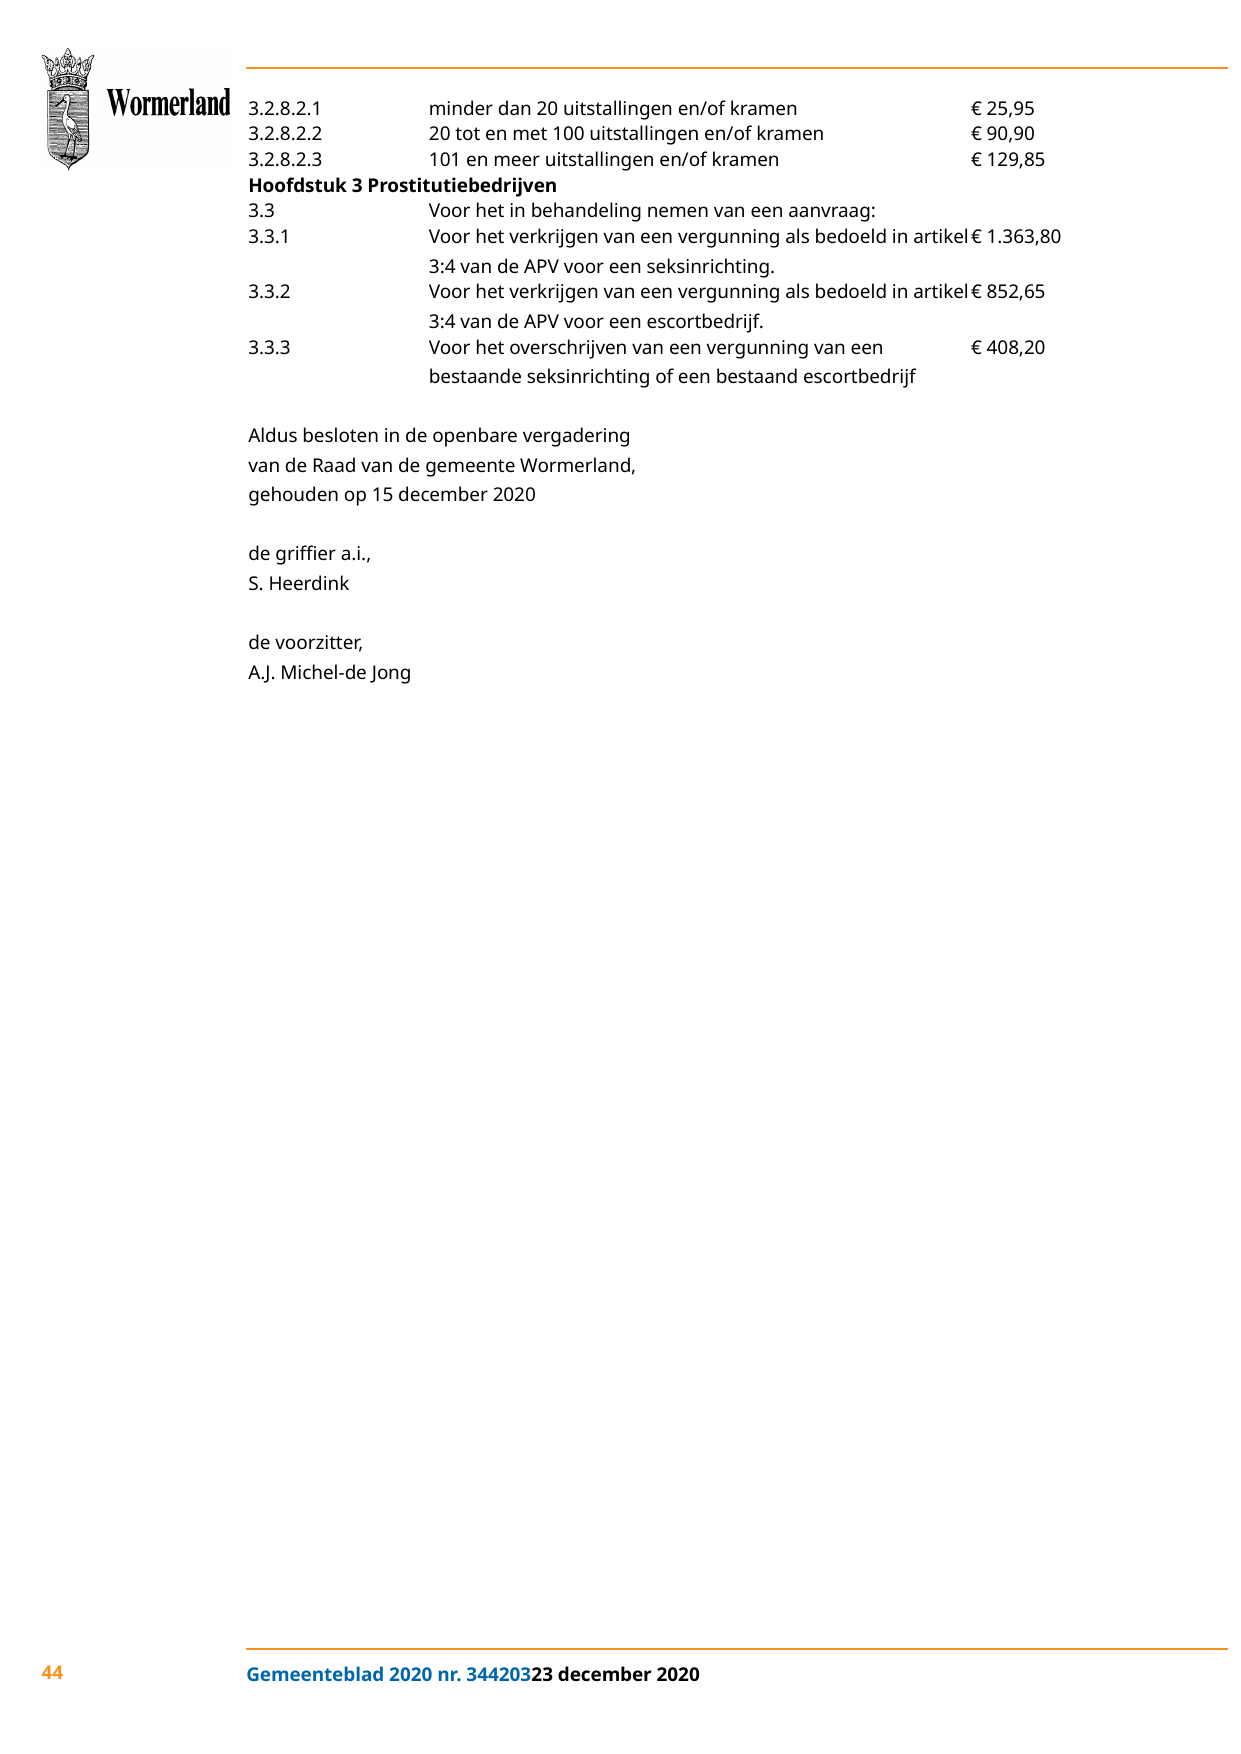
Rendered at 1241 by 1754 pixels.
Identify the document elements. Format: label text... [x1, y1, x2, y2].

table_cell Hoofdstuk 3 Prostitutiebedrijven [248, 172, 1152, 198]
text S. Heerdink [248, 570, 1152, 596]
table_cell € 25,95 [971, 95, 1152, 121]
table_cell 3.2.8.2.2 [248, 121, 429, 146]
table_cell € 408,20 [971, 334, 1152, 389]
table_cell 101 en meer uitstallingen en/of kramen [429, 146, 971, 172]
table_cell Voor het overschrijven van een vergunning van een bestaande seksinrichting of een bestaand escortbedrijf [429, 334, 971, 389]
table_cell 3.3.3 [248, 334, 429, 389]
text van de Raad van de gemeente Wormerland, [248, 452, 1152, 477]
table_cell 20 tot en met 100 uitstallingen en/of kramen [429, 121, 971, 146]
table_cell € 129,85 [971, 146, 1152, 172]
table_cell minder dan 20 uitstallingen en/of kramen [429, 95, 971, 121]
table_cell Voor het verkrijgen van een vergunning als bedoeld in artikel 3:4 van de APV voor een seksinrichting. [429, 224, 971, 279]
text A.J. Michel-de Jong [248, 659, 1152, 684]
table_cell € 1.363,80 [971, 224, 1152, 279]
table_cell € 852,65 [971, 279, 1152, 334]
text de griffier a.i., [248, 541, 1152, 566]
table_cell 3.3 [248, 198, 429, 223]
table_cell 3.3.2 [248, 279, 429, 334]
picture [41, 47, 231, 172]
table_cell 3.2.8.2.3 [248, 146, 429, 172]
table_cell Voor het verkrijgen van een vergunning als bedoeld in artikel 3:4 van de APV voor een escortbedrijf. [429, 279, 971, 334]
text de voorzitter, [248, 629, 1152, 655]
table_cell € 90,90 [971, 121, 1152, 146]
table_cell [971, 198, 1152, 223]
table_cell Voor het in behandeling nemen van een aanvraag: [429, 198, 971, 223]
text gehouden op 15 december 2020 [248, 481, 1152, 507]
table_cell 3.3.1 [248, 224, 429, 279]
table_cell 3.2.8.2.1 [248, 95, 429, 121]
text Aldus besloten in de openbare vergadering [248, 422, 1152, 448]
